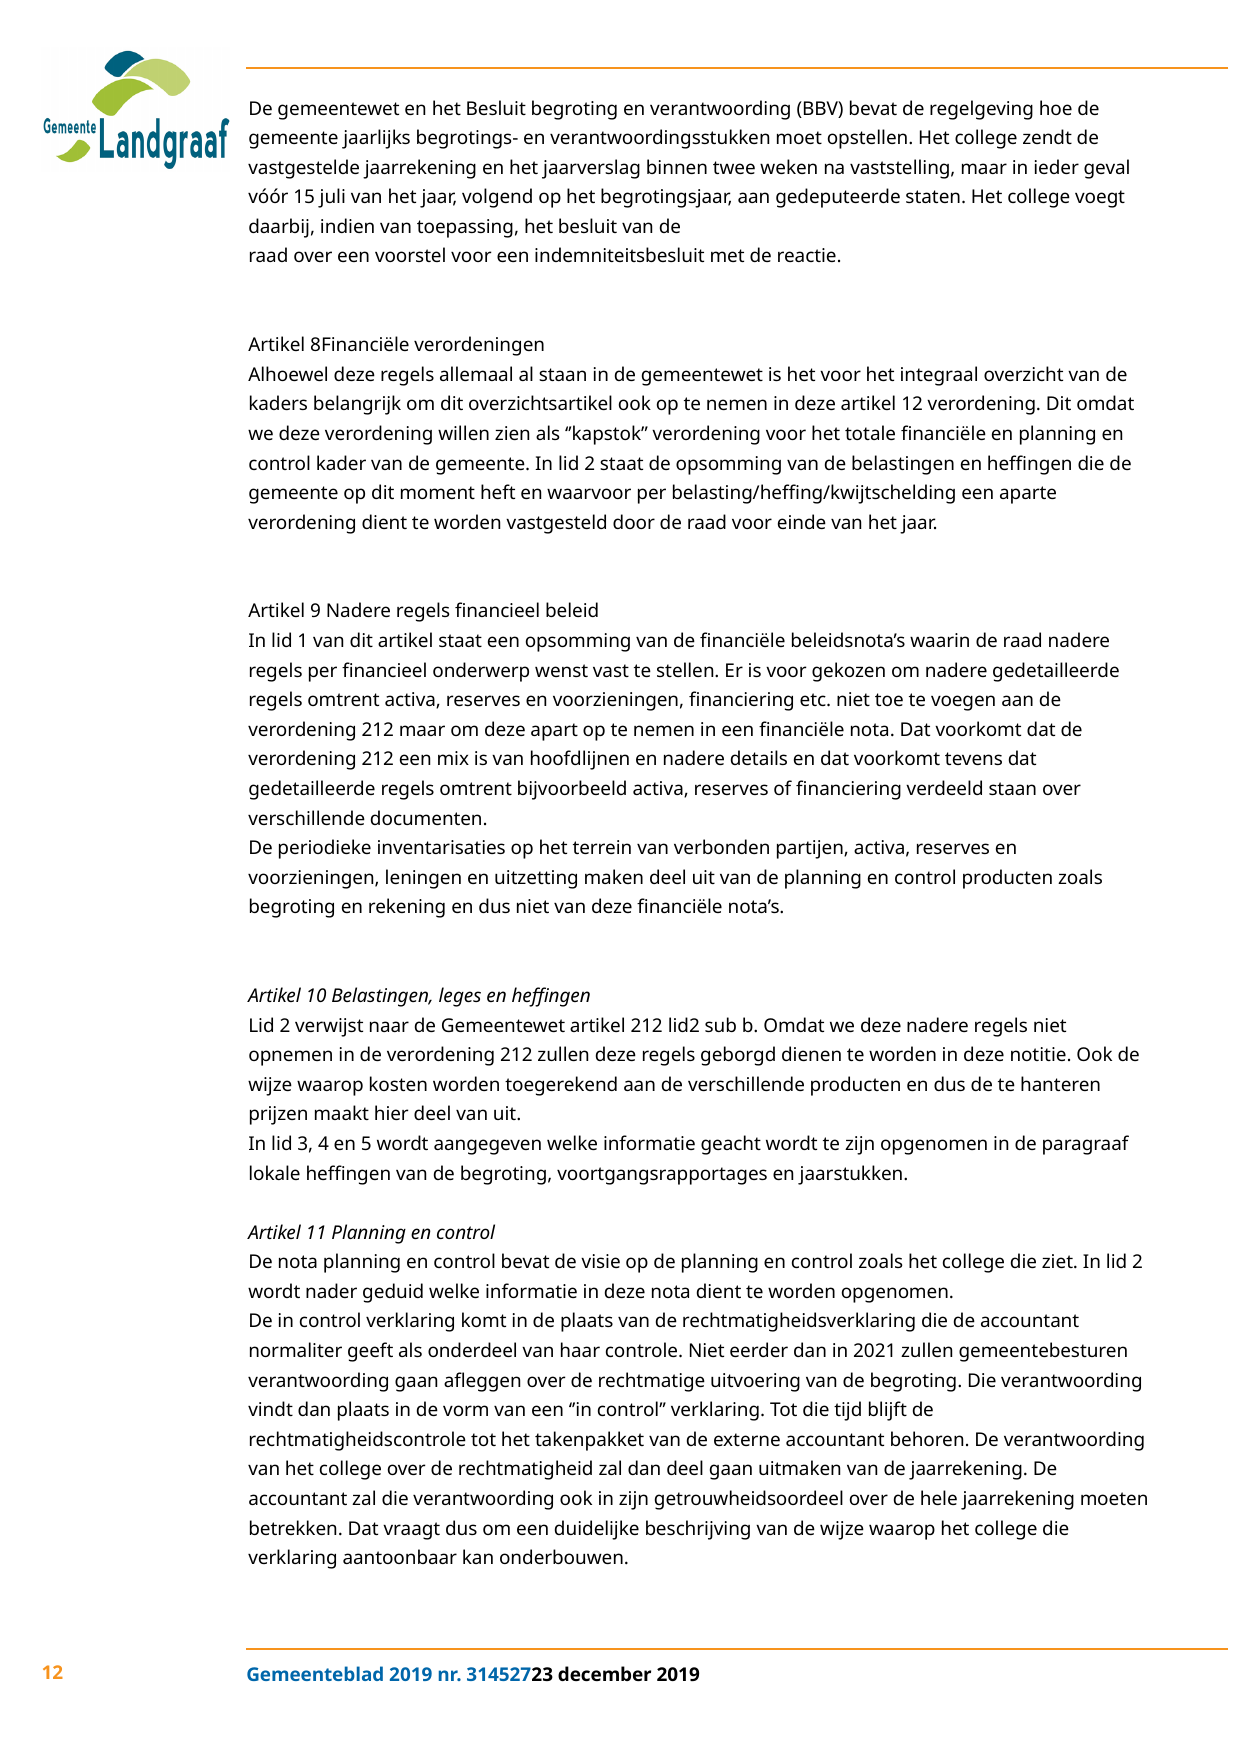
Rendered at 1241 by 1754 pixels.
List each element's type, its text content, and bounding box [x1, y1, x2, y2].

text Alhoewel deze regels allemaal al staan in de gemeentewet is het voor het integraal overzicht van de kaders belangrijk om dit overzichtsartikel ook op te nemen in deze artikel 12 verordening. Dit omdat we deze verordening willen zien als ‘’kapstok’’ verordening voor het totale financiële en planning en control kader van de gemeente. In lid 2 staat de opsomming van de belastingen en heffingen die de gemeente op dit moment heft en waarvoor per belasting/heffing/kwijtschelding een aparte verordening dient te worden vastgesteld door de raad voor einde van het jaar. [248, 361, 1152, 535]
text Lid 2 verwijst naar de Gemeentewet artikel 212 lid2 sub b. Omdat we deze nadere regels niet opnemen in de verordening 212 zullen deze regels geborgd dienen te worden in deze notitie. Ook de wijze waarop kosten worden toegerekend aan de verschillende producten en dus de te hanteren prijzen maakt hier deel van uit. [248, 1012, 1152, 1126]
text In lid 1 van dit artikel staat een opsomming van de financiële beleidsnota’s waarin de raad nadere regels per financieel onderwerp wenst vast te stellen. Er is voor gekozen om nadere gedetailleerde regels omtrent activa, reserves en voorzieningen, financiering etc. niet toe te voegen aan de verordening 212 maar om deze apart op te nemen in een financiële nota. Dat voorkomt dat de verordening 212 een mix is van hoofdlijnen en nadere details en dat voorkomt tevens dat gedetailleerde regels omtrent bijvoorbeeld activa, reserves of financiering verdeeld staan over verschillende documenten. [248, 627, 1152, 831]
picture [41, 47, 231, 172]
text De periodieke inventarisaties op het terrein van verbonden partijen, activa, reserves en voorzieningen, leningen en uitzetting maken deel uit van de planning en control producten zoals begroting en rekening en dus niet van deze financiële nota’s. [248, 834, 1152, 919]
text Artikel 8Financiële verordeningen [248, 331, 1152, 357]
text Artikel 9 Nadere regels financieel beleid [248, 598, 1152, 623]
text De nota planning en control bevat de visie op de planning en control zoals het college die ziet. In lid 2 wordt nader geduid welke informatie in deze nota dient te worden opgenomen. [248, 1248, 1152, 1304]
text In lid 3, 4 en 5 wordt aangegeven welke informatie geacht wordt te zijn opgenomen in de paragraaf lokale heffingen van de begroting, voortgangsrapportages en jaarstukken. [248, 1130, 1152, 1186]
text De in control verklaring komt in de plaats van de rechtmatigheidsverklaring die de accountant normaliter geeft als onderdeel van haar controle. Niet eerder dan in 2021 zullen gemeentebesturen verantwoording gaan afleggen over de rechtmatige uitvoering van de begroting. Die verantwoording vindt dan plaats in de vorm van een ‘’in control’’ verklaring. Tot die tijd blijft de rechtmatigheidscontrole tot het takenpakket van de externe accountant behoren. De verantwoording van het college over de rechtmatigheid zal dan deel gaan uitmaken van de jaarrekening. De accountant zal die verantwoording ook in zijn getrouwheidsoordeel over de hele jaarrekening moeten betrekken. Dat vraagt dus om een duidelijke beschrijving van de wijze waarop het college die verklaring aantoonbaar kan onderbouwen. [248, 1308, 1152, 1570]
text Artikel 11 Planning en control [248, 1219, 1152, 1245]
text De gemeentewet en het Besluit begroting en verantwoording (BBV) bevat de regelgeving hoe de gemeente jaarlijks begrotings- en verantwoordingsstukken moet opstellen. Het college zendt de vastgestelde jaarrekening en het jaarverslag binnen twee weken na vaststelling, maar in ieder geval vóór 15 juli van het jaar, volgend op het begrotingsjaar, aan gedeputeerde staten. Het college voegt daarbij, indien van toepassing, het besluit van de [248, 95, 1152, 239]
text Artikel 10 Belastingen, leges en heffingen [248, 982, 1152, 1008]
text raad over een voorstel voor een indemniteitsbesluit met de reactie. [248, 243, 1152, 268]
